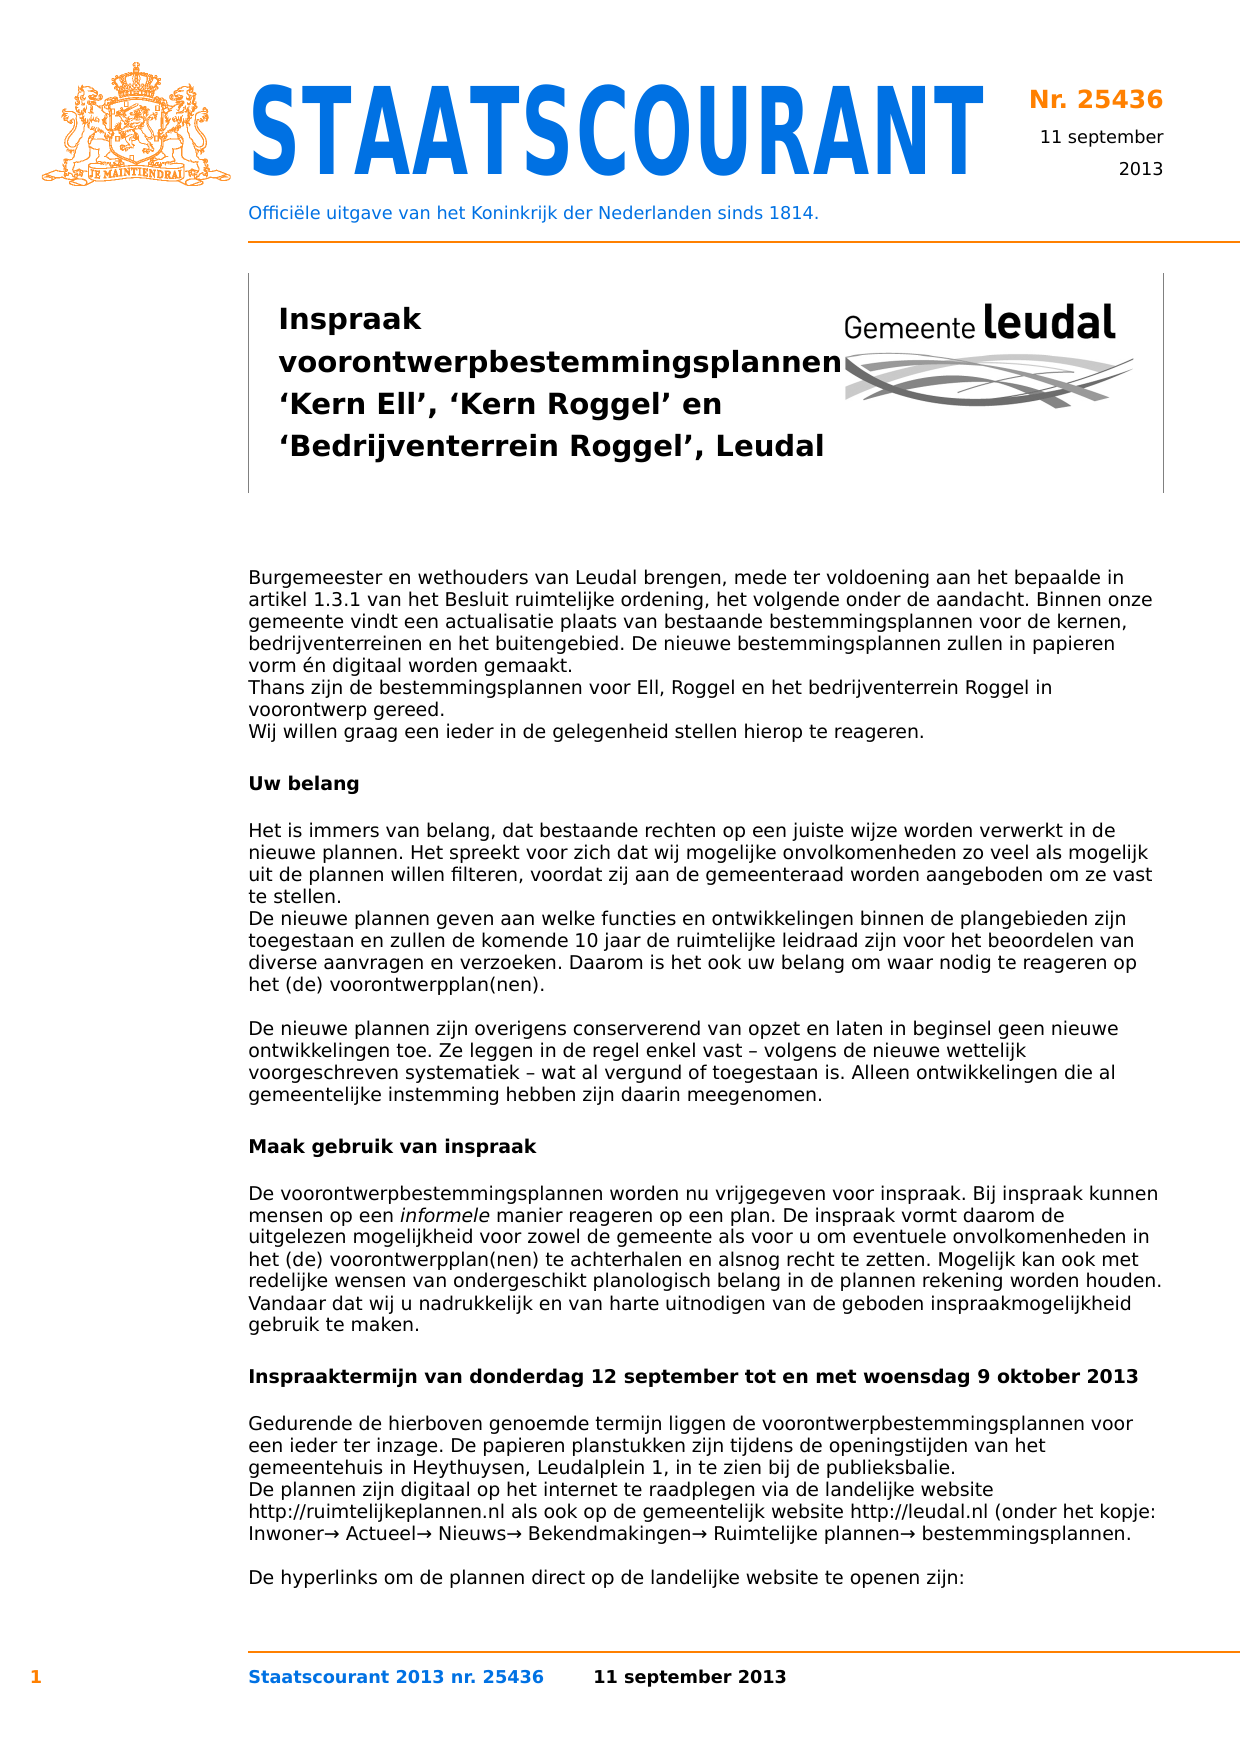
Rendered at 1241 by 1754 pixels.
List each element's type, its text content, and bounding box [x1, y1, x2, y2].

table_cell Officiële uitgave van het Koninkrijk der Nederlanden sinds 1814. [248, 203, 1240, 241]
table_cell 2013 [998, 153, 1240, 203]
text De hyperlinks om de plannen direct op de landelijke website te openen zijn: [248, 1567, 1163, 1589]
table_cell 11 september [998, 121, 1240, 153]
text De nieuwe plannen geven aan welke functies en ontwikkelingen binnen de plangebieden zijn toegestaan en zullen de komende 10 jaar de ruimtelijke leidraad zijn voor het beoordelen van diverse aanvragen en verzoeken. Daarom is het ook uw belang om waar nodig te reageren op het (de) voorontwerpplan(nen). [248, 908, 1163, 996]
text Gedurende de hierboven genoemde termijn liggen de voorontwerpbestemmingsplannen voor een ieder ter inzage. De papieren planstukken zijn tijdens de openingstijden van het gemeentehuis in Heythuysen, Leudalplein 1, in te zien bij de publieksbalie. [248, 1413, 1163, 1479]
text De plannen zijn digitaal op het internet te raadplegen via de landelijke website http://ruimtelijkeplannen.nl als ook op de gemeentelijk website http://leudal.nl (onder het kopje: Inwoner→ Actueel→ Nieuws→ Bekendmakingen→ Ruimtelijke plannen→ bestemmingsplannen. [248, 1479, 1163, 1545]
picture [41, 62, 231, 186]
text Burgemeester en wethouders van Leudal brengen, mede ter voldoening aan het bepaalde in artikel 1.3.1 van het Besluit ruimtelijke ordening, het volgende onder de aandacht. Binnen onze gemeente vindt een actualisatie plaats van bestaande bestemmingsplannen voor de kernen, bedrijventerreinen en het buitengebied. De nieuwe bestemmingsplannen zullen in papieren vorm én digitaal worden gemaakt. [248, 567, 1163, 677]
text De voorontwerpbestemmingsplannen worden nu vrijgegeven voor inspraak. Bij inspraak kunnen mensen op een informele manier reageren op een plan. De inspraak vormt daarom de uitgelezen mogelijkheid voor zowel de gemeente als voor u om eventuele onvolkomenheden in het (de) voorontwerpplan(nen) te achterhalen en alsnog recht te zetten. Mogelijk kan ook met redelijke wensen van ondergeschikt planologisch belang in de plannen rekening worden houden. Vandaar dat wij u nadrukkelijk en van harte uitnodigen van de geboden inspraakmogelijkheid gebruik te maken. [248, 1182, 1163, 1336]
text De nieuwe plannen zijn overigens conserverend van opzet en laten in beginsel geen nieuwe ontwikkelingen toe. Ze leggen in de regel enkel vast – volgens de nieuwe wettelijk voorgeschreven systematiek – wat al vergund of toegestaan is. Alleen ontwikkelingen die al gemeentelijke instemming hebben zijn daarin meegenomen. [248, 1018, 1163, 1106]
text Wij willen graag een ieder in de gelegenheid stellen hierop te reageren. [248, 721, 1163, 743]
table_header Nr. 25436 [998, 62, 1240, 121]
subtitle Maak gebruik van inspraak [248, 1136, 1163, 1157]
subtitle Inspraak voorontwerpbestemmingsplannen ‘Kern Ell’, ‘Kern Roggel’ en ‘Bedrijventerrein Roggel’, Leudal [249, 273, 1163, 493]
table_header [25, 62, 248, 241]
text Thans zijn de bestemmingsplannen voor Ell, Roggel en het bedrijventerrein Roggel in voorontwerp gereed. [248, 677, 1163, 721]
subtitle Uw belang [248, 773, 1163, 795]
text Het is immers van belang, dat bestaande rechten op een juiste wijze worden verwerkt in de nieuwe plannen. Het spreekt voor zich dat wij mogelijke onvolkomenheden zo veel als mogelijk uit de plannen willen filteren, voordat zij aan de gemeenteraad worden aangeboden om ze vast te stellen. [248, 820, 1163, 908]
picture [844, 302, 1134, 409]
subtitle Inspraaktermijn van donderdag 12 september tot en met woensdag 9 oktober 2013 [248, 1366, 1163, 1388]
table_header STAATSCOURANT [248, 62, 998, 203]
